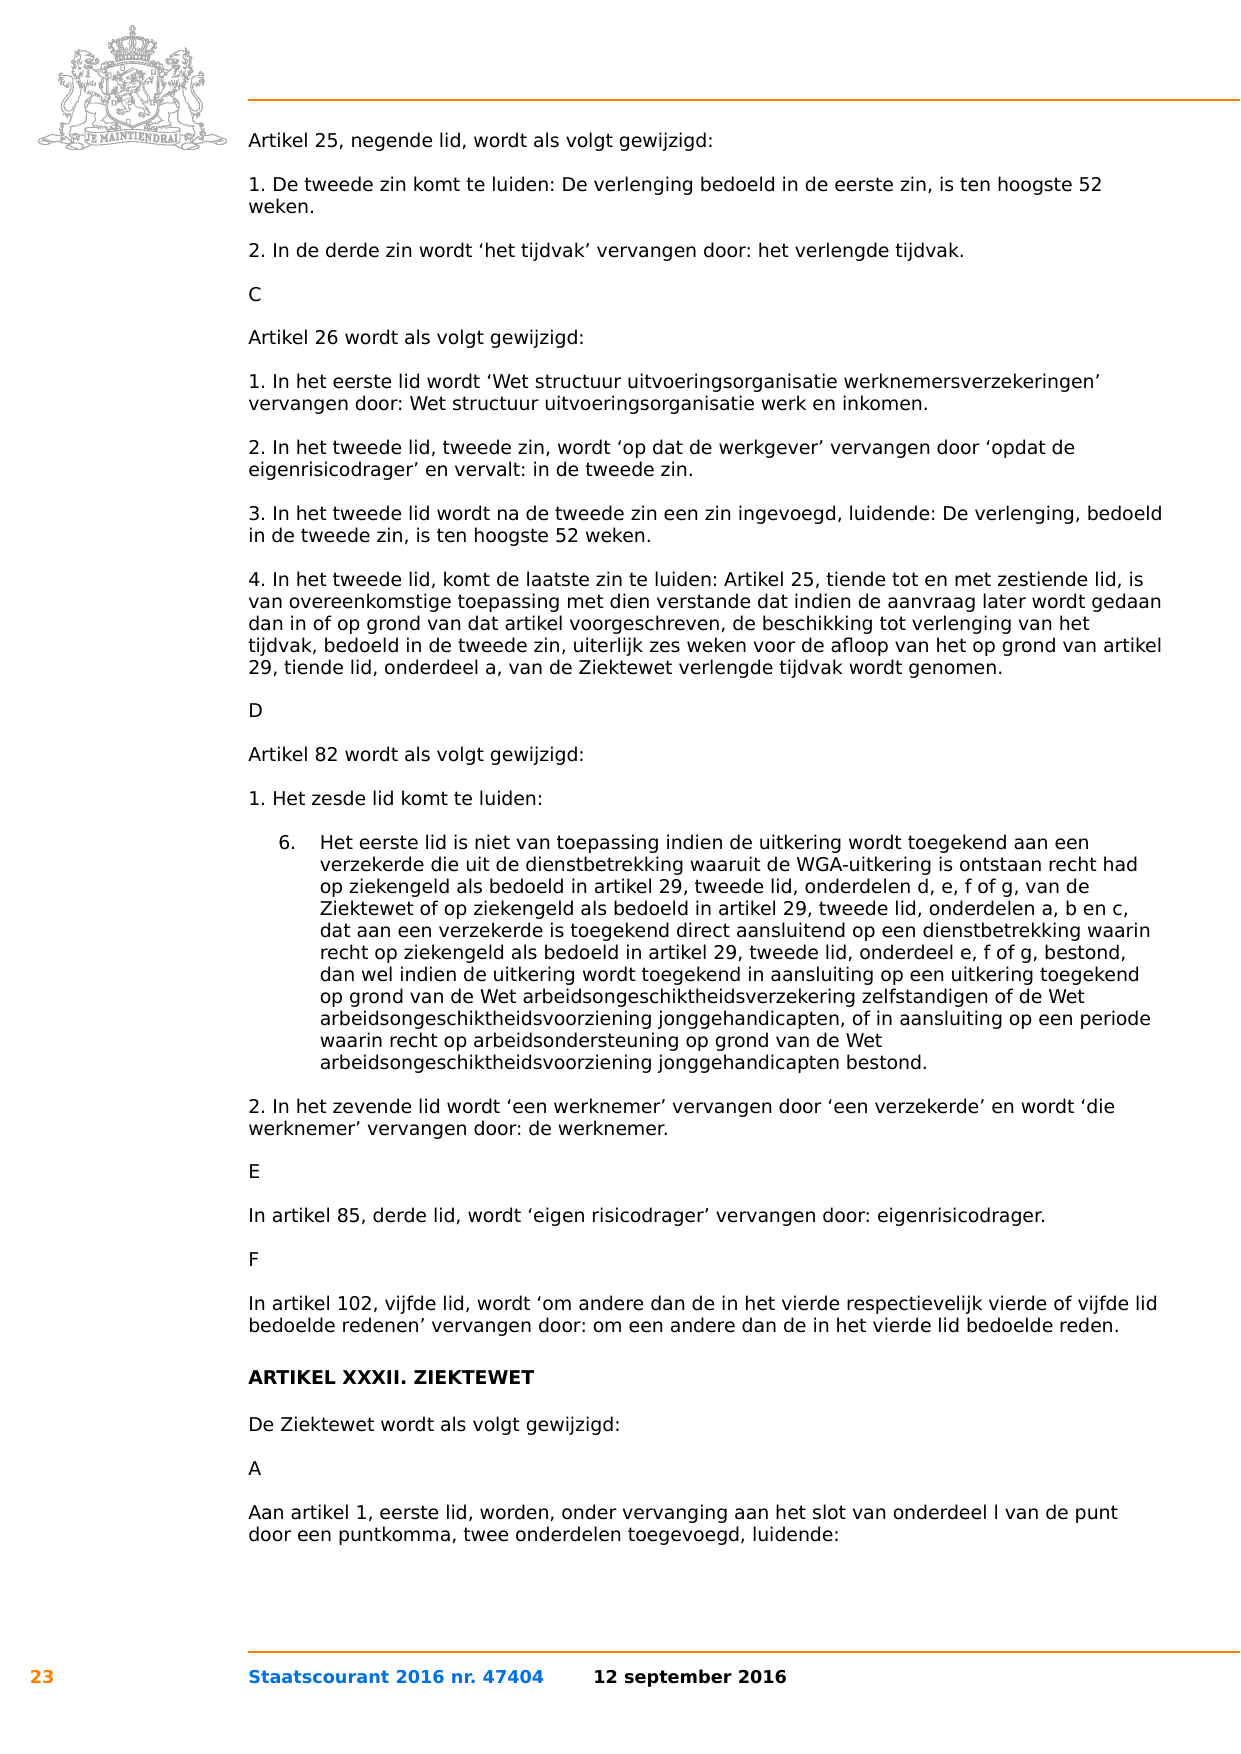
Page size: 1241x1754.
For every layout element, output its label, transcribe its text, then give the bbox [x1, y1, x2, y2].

text 4. In het tweede lid, komt de laatste zin te luiden: Artikel 25, tiende tot en met zestiende lid, is van overeenkomstige toepassing met dien verstande dat indien de aanvraag later wordt gedaan dan in of op grond van dat artikel voorgeschreven, de beschikking tot verlenging van het tijdvak, bedoeld in de tweede zin, uiterlijk zes weken voor de afloop van het op grond van artikel 29, tiende lid, onderdeel a, van de Ziektewet verlengde tijdvak wordt genomen. [248, 569, 1163, 678]
text Artikel 82 wordt als volgt gewijzigd: [248, 744, 1163, 766]
text 1. De tweede zin komt te luiden: De verlenging bedoeld in de eerste zin, is ten hoogste 52 weken. [248, 174, 1163, 218]
text Artikel 25, negende lid, wordt als volgt gewijzigd: [248, 130, 1163, 152]
text 6. Het eerste lid is niet van toepassing indien de uitkering wordt toegekend aan een verzekerde die uit de dienstbetrekking waaruit de WGA-uitkering is ontstaan recht had op ziekengeld als bedoeld in artikel 29, tweede lid, onderdelen d, e, f of g, van de Ziektewet of op ziekengeld als bedoeld in artikel 29, tweede lid, onderdelen a, b en c, dat aan een verzekerde is toegekend direct aansluitend op een dienstbetrekking waarin recht op ziekengeld als bedoeld in artikel 29, tweede lid, onderdeel e, f of g, bestond, dan wel indien de uitkering wordt toegekend in aansluiting op een uitkering toegekend op grond van de Wet arbeidsongeschiktheidsverzekering zelfstandigen of de Wet arbeidsongeschiktheidsvoorziening jonggehandicapten, of in aansluiting op een periode waarin recht op arbeidsondersteuning op grond van de Wet arbeidsongeschiktheidsvoorziening jonggehandicapten bestond. [278, 832, 1163, 1074]
text F [248, 1249, 1163, 1271]
text 1. In het eerste lid wordt ‘Wet structuur uitvoeringsorganisatie werknemersverzekeringen’ vervangen door: Wet structuur uitvoeringsorganisatie werk en inkomen. [248, 371, 1163, 415]
text D [248, 700, 1163, 722]
picture [38, 25, 227, 150]
text 2. In de derde zin wordt ‘het tijdvak’ vervangen door: het verlengde tijdvak. [248, 239, 1163, 262]
text In artikel 102, vijfde lid, wordt ‘om andere dan de in het vierde respectievelijk vierde of vijfde lid bedoelde redenen’ vervangen door: om een andere dan de in het vierde lid bedoelde reden. [248, 1293, 1163, 1337]
text 2. In het zevende lid wordt ‘een werknemer’ vervangen door ‘een verzekerde’ en wordt ‘die werknemer’ vervangen door: de werknemer. [248, 1096, 1163, 1139]
text A [248, 1458, 1163, 1480]
text 1. Het zesde lid komt te luiden: [248, 788, 1163, 810]
text In artikel 85, derde lid, wordt ‘eigen risicodrager’ vervangen door: eigenrisicodrager. [248, 1205, 1163, 1227]
text Artikel 26 wordt als volgt gewijzigd: [248, 327, 1163, 349]
text C [248, 283, 1163, 305]
text E [248, 1161, 1163, 1183]
text Aan artikel 1, eerste lid, worden, onder vervanging aan het slot van onderdeel l van de punt door een puntkomma, twee onderdelen toegevoegd, luidende: [248, 1502, 1163, 1546]
text 3. In het tweede lid wordt na de tweede zin een zin ingevoegd, luidende: De verlenging, bedoeld in de tweede zin, is ten hoogste 52 weken. [248, 503, 1163, 547]
text 2. In het tweede lid, tweede zin, wordt ‘op dat de werkgever’ vervangen door ‘opdat de eigenrisicodrager’ en vervalt: in de tweede zin. [248, 437, 1163, 481]
text De Ziektewet wordt als volgt gewijzigd: [248, 1414, 1163, 1436]
subtitle ARTIKEL XXXII. ZIEKTEWET [248, 1367, 1163, 1389]
